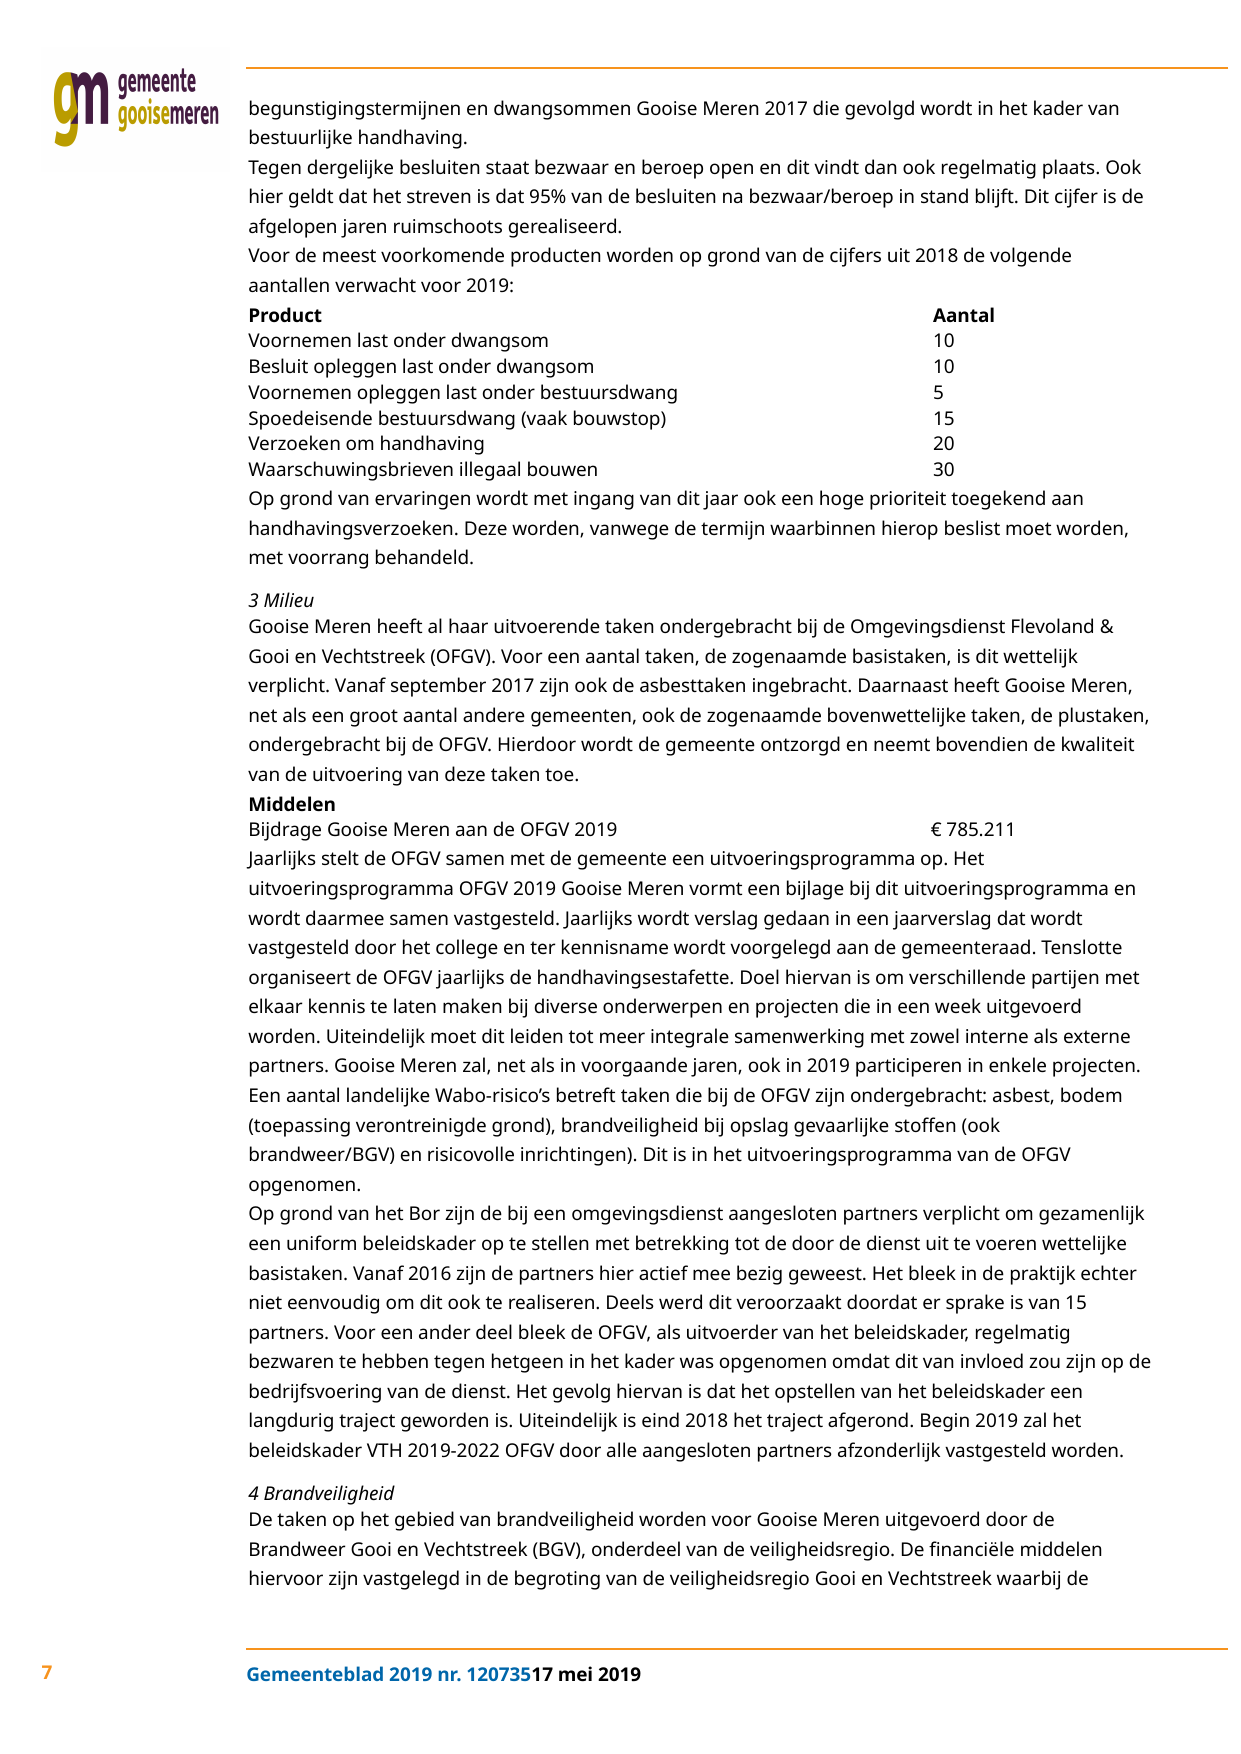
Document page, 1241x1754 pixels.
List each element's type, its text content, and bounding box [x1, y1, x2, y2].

picture [41, 47, 231, 172]
text Op grond van het Bor zijn de bij een omgevingsdienst aangesloten partners verplicht om gezamenlijk een uniform beleidskader op te stellen met betrekking tot de door de dienst uit te voeren wettelijke basistaken. Vanaf 2016 zijn de partners hier actief mee bezig geweest. Het bleek in de praktijk echter niet eenvoudig om dit ook te realiseren. Deels werd dit veroorzaakt doordat er sprake is van 15 partners. Voor een ander deel bleek de OFGV, als uitvoerder van het beleidskader, regelmatig bezwaren te hebben tegen hetgeen in het kader was opgenomen omdat dit van invloed zou zijn op de bedrijfsvoering van de dienst. Het gevolg hiervan is dat het opstellen van het beleidskader een langdurig traject geworden is. Uiteindelijk is eind 2018 het traject afgerond. Begin 2019 zal het beleidskader VTH 2019-2022 OFGV door alle aangesloten partners afzonderlijk vastgesteld worden. [248, 1201, 1152, 1463]
table_cell € 785.211 [931, 817, 1152, 842]
table_header Product [248, 302, 933, 328]
text begunstigingstermijnen en dwangsommen Gooise Meren 2017 die gevolgd wordt in het kader van bestuurlijke handhaving. [248, 95, 1152, 150]
table_header Middelen [248, 791, 931, 817]
table_cell Spoedeisende bestuursdwang (vaak bouwstop) [248, 405, 933, 431]
table_cell Besluit opleggen last onder dwangsom [248, 354, 933, 379]
table_cell 20 [933, 431, 1152, 456]
table_cell 5 [933, 379, 1152, 405]
table_cell Verzoeken om handhaving [248, 431, 933, 456]
text Gooise Meren heeft al haar uitvoerende taken ondergebracht bij de Omgevingsdienst Flevoland & Gooi en Vechtstreek (OFGV). Voor een aantal taken, de zogenaamde basistaken, is dit wettelijk verplicht. Vanaf september 2017 zijn ook de asbesttaken ingebracht. Daarnaast heeft Gooise Meren, net als een groot aantal andere gemeenten, ook de zogenaamde bovenwettelijke taken, de plustaken, ondergebracht bij de OFGV. Hierdoor wordt de gemeente ontzorgd en neemt bovendien de kwaliteit van de uitvoering van deze taken toe. [248, 613, 1152, 787]
text 4 Brandveiligheid [248, 1480, 1152, 1506]
table_cell Waarschuwingsbrieven illegaal bouwen [248, 456, 933, 482]
table_cell Voornemen last onder dwangsom [248, 328, 933, 353]
table_cell 10 [933, 354, 1152, 379]
text 3 Milieu [248, 588, 1152, 613]
table_cell 10 [933, 328, 1152, 353]
text Tegen dergelijke besluiten staat bezwaar en beroep open en dit vindt dan ook regelmatig plaats. Ook hier geldt dat het streven is dat 95% van de besluiten na bezwaar/beroep in stand blijft. Dit cijfer is de afgelopen jaren ruimschoots gerealiseerd. [248, 154, 1152, 239]
text Op grond van ervaringen wordt met ingang van dit jaar ook een hoge prioriteit toegekend aan handhavingsverzoeken. Deze worden, vanwege de termijn waarbinnen hierop beslist moet worden, met voorrang behandeld. [248, 485, 1152, 570]
table_header [931, 791, 1152, 817]
table_header Aantal [933, 302, 1152, 328]
text Jaarlijks stelt de OFGV samen met de gemeente een uitvoeringsprogramma op. Het uitvoeringsprogramma OFGV 2019 Gooise Meren vormt een bijlage bij dit uitvoeringsprogramma en wordt daarmee samen vastgesteld. Jaarlijks wordt verslag gedaan in een jaarverslag dat wordt vastgesteld door het college en ter kennisname wordt voorgelegd aan de gemeenteraad. Tenslotte organiseert de OFGV jaarlijks de handhavingsestafette. Doel hiervan is om verschillende partijen met elkaar kennis te laten maken bij diverse onderwerpen en projecten die in een week uitgevoerd worden. Uiteindelijk moet dit leiden tot meer integrale samenwerking met zowel interne als externe partners. Gooise Meren zal, net als in voorgaande jaren, ook in 2019 participeren in enkele projecten. Een aantal landelijke Wabo-risico’s betreft taken die bij de OFGV zijn ondergebracht: asbest, bodem (toepassing verontreinigde grond), brandveiligheid bij opslag gevaarlijke stoffen (ook brandweer/BGV) en risicovolle inrichtingen). Dit is in het uitvoeringsprogramma van de OFGV opgenomen. [248, 846, 1152, 1197]
text De taken op het gebied van brandveiligheid worden voor Gooise Meren uitgevoerd door de Brandweer Gooi en Vechtstreek (BGV), onderdeel van de veiligheidsregio. De financiële middelen hiervoor zijn vastgelegd in de begroting van de veiligheidsregio Gooi en Vechtstreek waarbij de [248, 1506, 1152, 1591]
table_cell Voornemen opleggen last onder bestuursdwang [248, 379, 933, 405]
table_cell 30 [933, 456, 1152, 482]
table_cell Bijdrage Gooise Meren aan de OFGV 2019 [248, 817, 931, 842]
text Voor de meest voorkomende producten worden op grond van de cijfers uit 2018 de volgende aantallen verwacht voor 2019: [248, 243, 1152, 298]
table_cell 15 [933, 405, 1152, 431]
